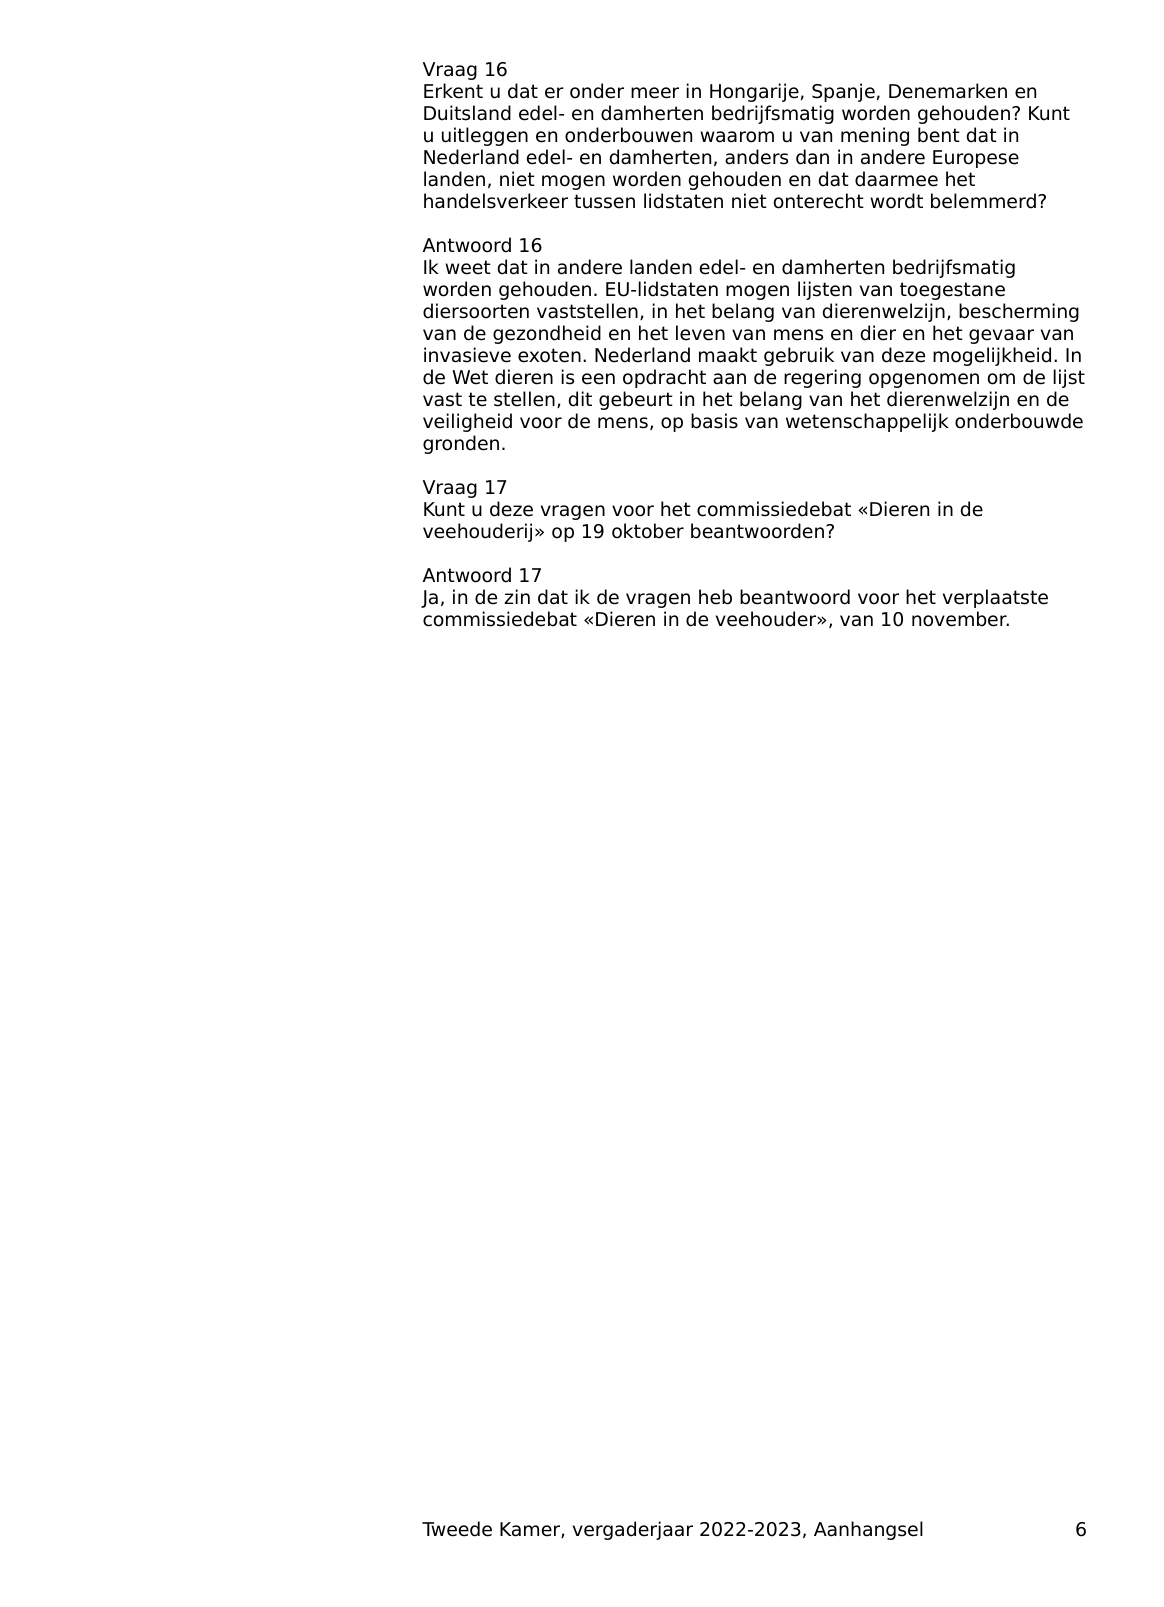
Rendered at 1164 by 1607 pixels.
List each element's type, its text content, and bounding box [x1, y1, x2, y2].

text Ik weet dat in andere landen edel- en damherten bedrijfsmatig worden gehouden. EU-lidstaten mogen lijsten van toegestane diersoorten vaststellen, in het belang van dierenwelzijn, bescherming van de gezondheid en het leven van mens en dier en het gevaar van invasieve exoten. Nederland maakt gebruik van deze mogelijkheid. In de Wet dieren is een opdracht aan de regering opgenomen om de lijst vast te stellen, dit gebeurt in het belang van het dierenwelzijn en de veiligheid voor de mens, op basis van wetenschappelijk onderbouwde gronden. [422, 257, 1087, 455]
text Antwoord 16 [422, 235, 1087, 257]
text Vraag 17 [422, 477, 1087, 499]
text Erkent u dat er onder meer in Hongarije, Spanje, Denemarken en Duitsland edel- en damherten bedrijfsmatig worden gehouden? Kunt u uitleggen en onderbouwen waarom u van mening bent dat in Nederland edel- en damherten, anders dan in andere Europese landen, niet mogen worden gehouden en dat daarmee het handelsverkeer tussen lidstaten niet onterecht wordt belemmerd? [422, 81, 1087, 213]
text Kunt u deze vragen voor het commissiedebat «Dieren in de veehouderij» op 19 oktober beantwoorden? [422, 499, 1087, 543]
text Ja, in de zin dat ik de vragen heb beantwoord voor het verplaatste commissiedebat «Dieren in de veehouder», van 10 november. [422, 587, 1087, 631]
text Vraag 16 [422, 59, 1087, 81]
text Antwoord 17 [422, 565, 1087, 587]
